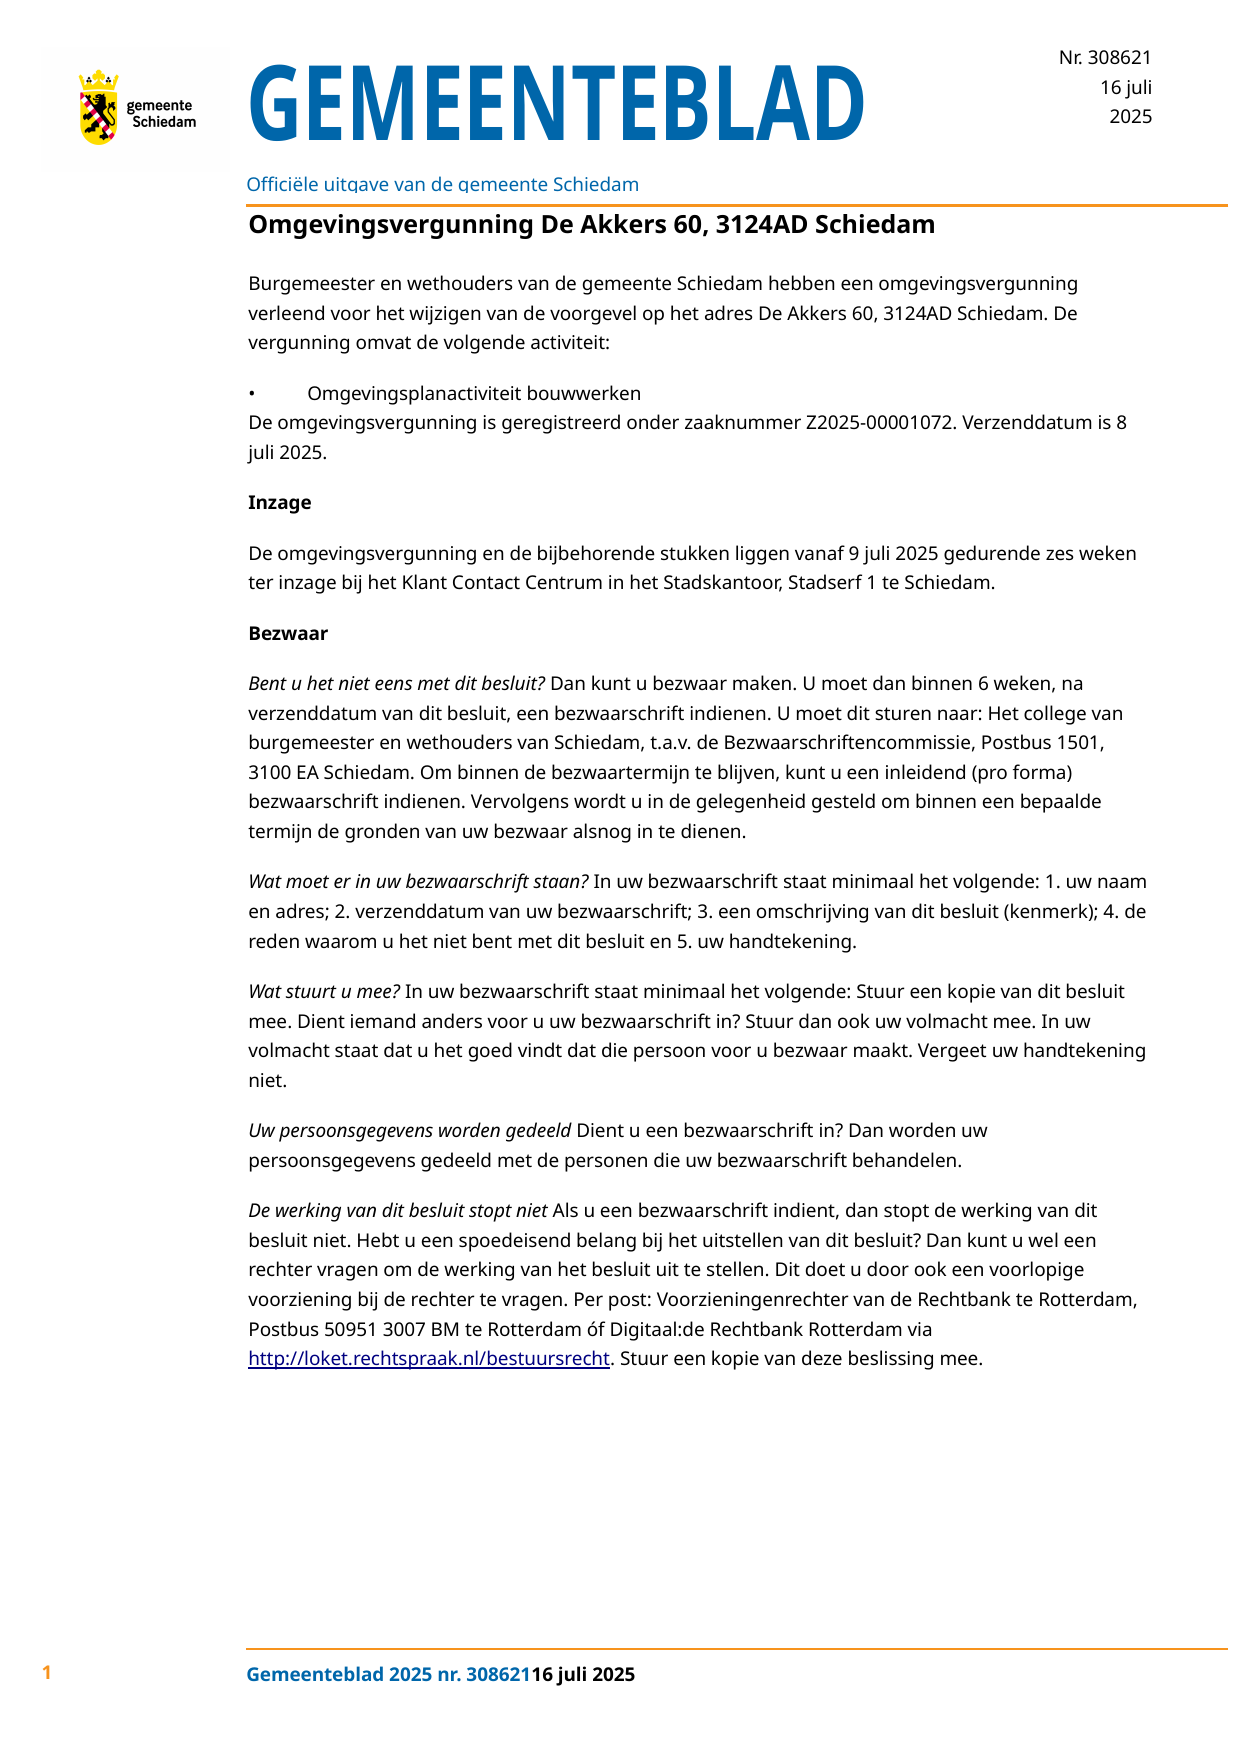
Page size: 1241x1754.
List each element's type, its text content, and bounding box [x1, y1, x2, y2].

text Burgemeester en wethouders van de gemeente Schiedam hebben een omgevingsvergunning verleend voor het wijzigen van de voorgevel op het adres De Akkers 60, 3124AD Schiedam. De vergunning omvat de volgende activiteit: [248, 270, 1152, 355]
text Inzage [248, 489, 1152, 515]
text Wat moet er in uw bezwaarschrift staan? In uw bezwaarschrift staat minimaal het volgende: 1. uw naam en adres; 2. verzenddatum van uw bezwaarschrift; 3. een omschrijving van dit besluit (kenmerk); 4. de reden waarom u het niet bent met dit besluit en 5. uw handtekening. [248, 869, 1152, 953]
picture [41, 47, 231, 172]
text De omgevingsvergunning en de bijbehorende stukken liggen vanaf 9 juli 2025 gedurende zes weken ter inzage bij het Klant Contact Centrum in het Stadskantoor, Stadserf 1 te Schiedam. [248, 540, 1152, 595]
text Bezwaar [248, 620, 1152, 646]
text Bent u het niet eens met dit besluit? Dan kunt u bezwaar maken. U moet dan binnen 6 weken, na verzenddatum van dit besluit, een bezwaarschrift indienen. U moet dit sturen naar: Het college van burgemeester en wethouders van Schiedam, t.a.v. de Bezwaarschriftencommissie, Postbus 1501, 3100 EA Schiedam. Om binnen de bezwaartermijn te blijven, kunt u een inleidend (pro forma) bezwaarschrift indienen. Vervolgens wordt u in de gelegenheid gesteld om binnen een bepaalde termijn de gronden van uw bezwaar alsnog in te dienen. [248, 670, 1152, 844]
text De werking van dit besluit stopt niet Als u een bezwaarschrift indient, dan stopt de werking van dit besluit niet. Hebt u een spoedeisend belang bij het uitstellen van dit besluit? Dan kunt u wel een rechter vragen om de werking van het besluit uit te stellen. Dit doet u door ook een voorlopige voorziening bij de rechter te vragen. Per post: Voorzieningenrechter van de Rechtbank te Rotterdam, Postbus 50951 3007 BM te Rotterdam óf Digitaal:de Rechtbank Rotterdam via http://loket.rechtspraak.nl/bestuursrecht. Stuur een kopie van deze beslissing mee. [248, 1197, 1152, 1371]
text Wat stuurt u mee? In uw bezwaarschrift staat minimaal het volgende: Stuur een kopie van dit besluit mee. Dient iemand anders voor u uw bezwaarschrift in? Stuur dan ook uw volmacht mee. In uw volmacht staat dat u het goed vindt dat die persoon voor u bezwaar maakt. Vergeet uw handtekening niet. [248, 978, 1152, 1093]
text Uw persoonsgegevens worden gedeeld Dient u een bezwaarschrift in? Dan worden uw persoonsgegevens gedeeld met de personen die uw bezwaarschrift behandelen. [248, 1117, 1152, 1173]
text De omgevingsvergunning is geregistreerd onder zaaknummer Z2025-00001072. Verzenddatum is 8 juli 2025. [248, 409, 1152, 465]
list Omgevingsplanactiviteit bouwwerken [248, 380, 1152, 406]
text Omgevingsvergunning De Akkers 60, 3124AD Schiedam [248, 207, 1152, 241]
